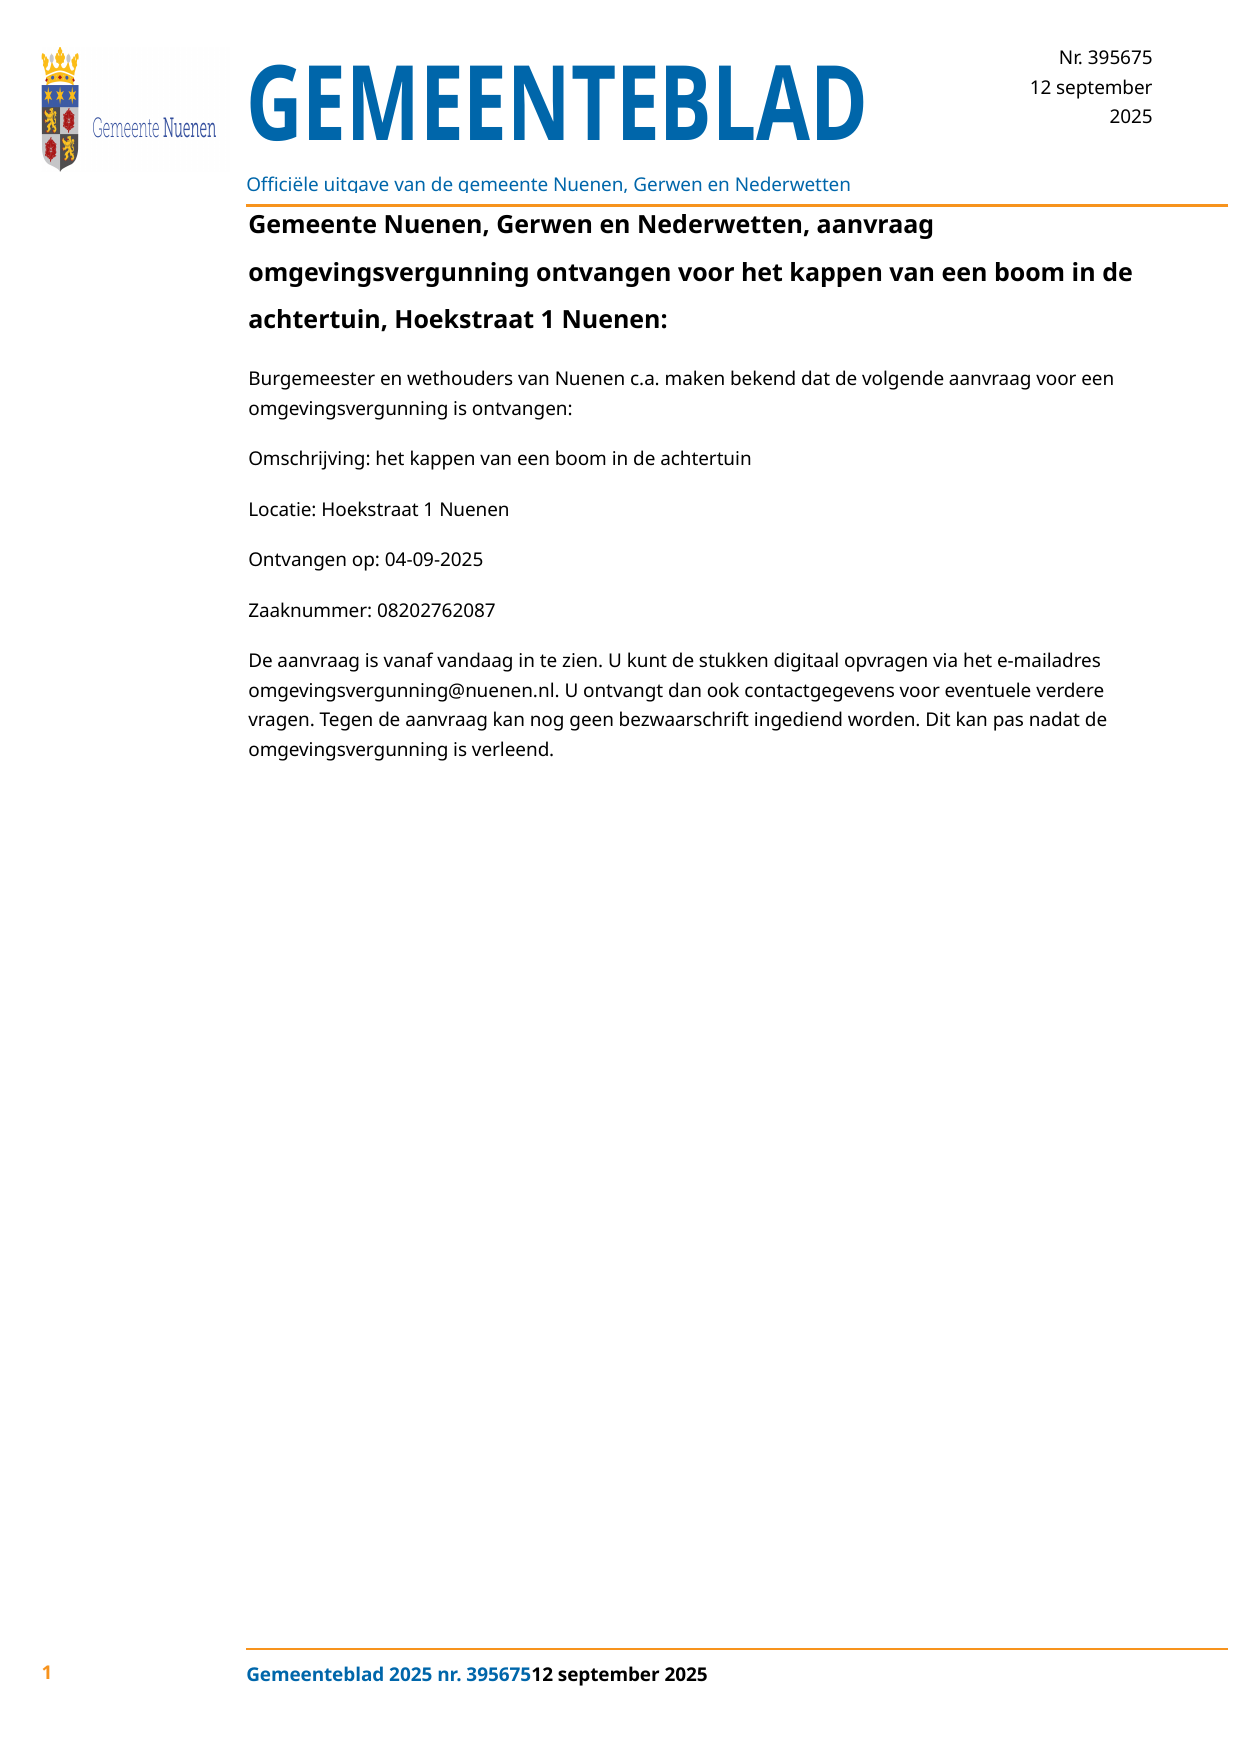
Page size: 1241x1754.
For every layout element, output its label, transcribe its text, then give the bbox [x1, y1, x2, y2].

text Omschrijving: het kappen van een boom in de achtertuin [248, 446, 1152, 471]
text Burgemeester en wethouders van Nuenen c.a. maken bekend dat de volgende aanvraag voor een omgevingsvergunning is ontvangen: [248, 366, 1152, 421]
text Zaaknummer: 08202762087 [248, 597, 1152, 622]
text Locatie: Hoekstraat 1 Nuenen [248, 496, 1152, 522]
text De aanvraag is vanaf vandaag in te zien. U kunt de stukken digitaal opvragen via het e-mailadres omgevingsvergunning@nuenen.nl. U ontvangt dan ook contactgegevens voor eventuele verdere vragen. Tegen de aanvraag kan nog geen bezwaarschrift ingediend worden. Dit kan pas nadat de omgevingsvergunning is verleend. [248, 647, 1152, 762]
text Gemeente Nuenen, Gerwen en Nederwetten, aanvraag omgevingsvergunning ontvangen voor het kappen van een boom in de achtertuin, Hoekstraat 1 Nuenen: [248, 207, 1152, 336]
picture [41, 47, 231, 172]
text Ontvangen op: 04-09-2025 [248, 546, 1152, 572]
